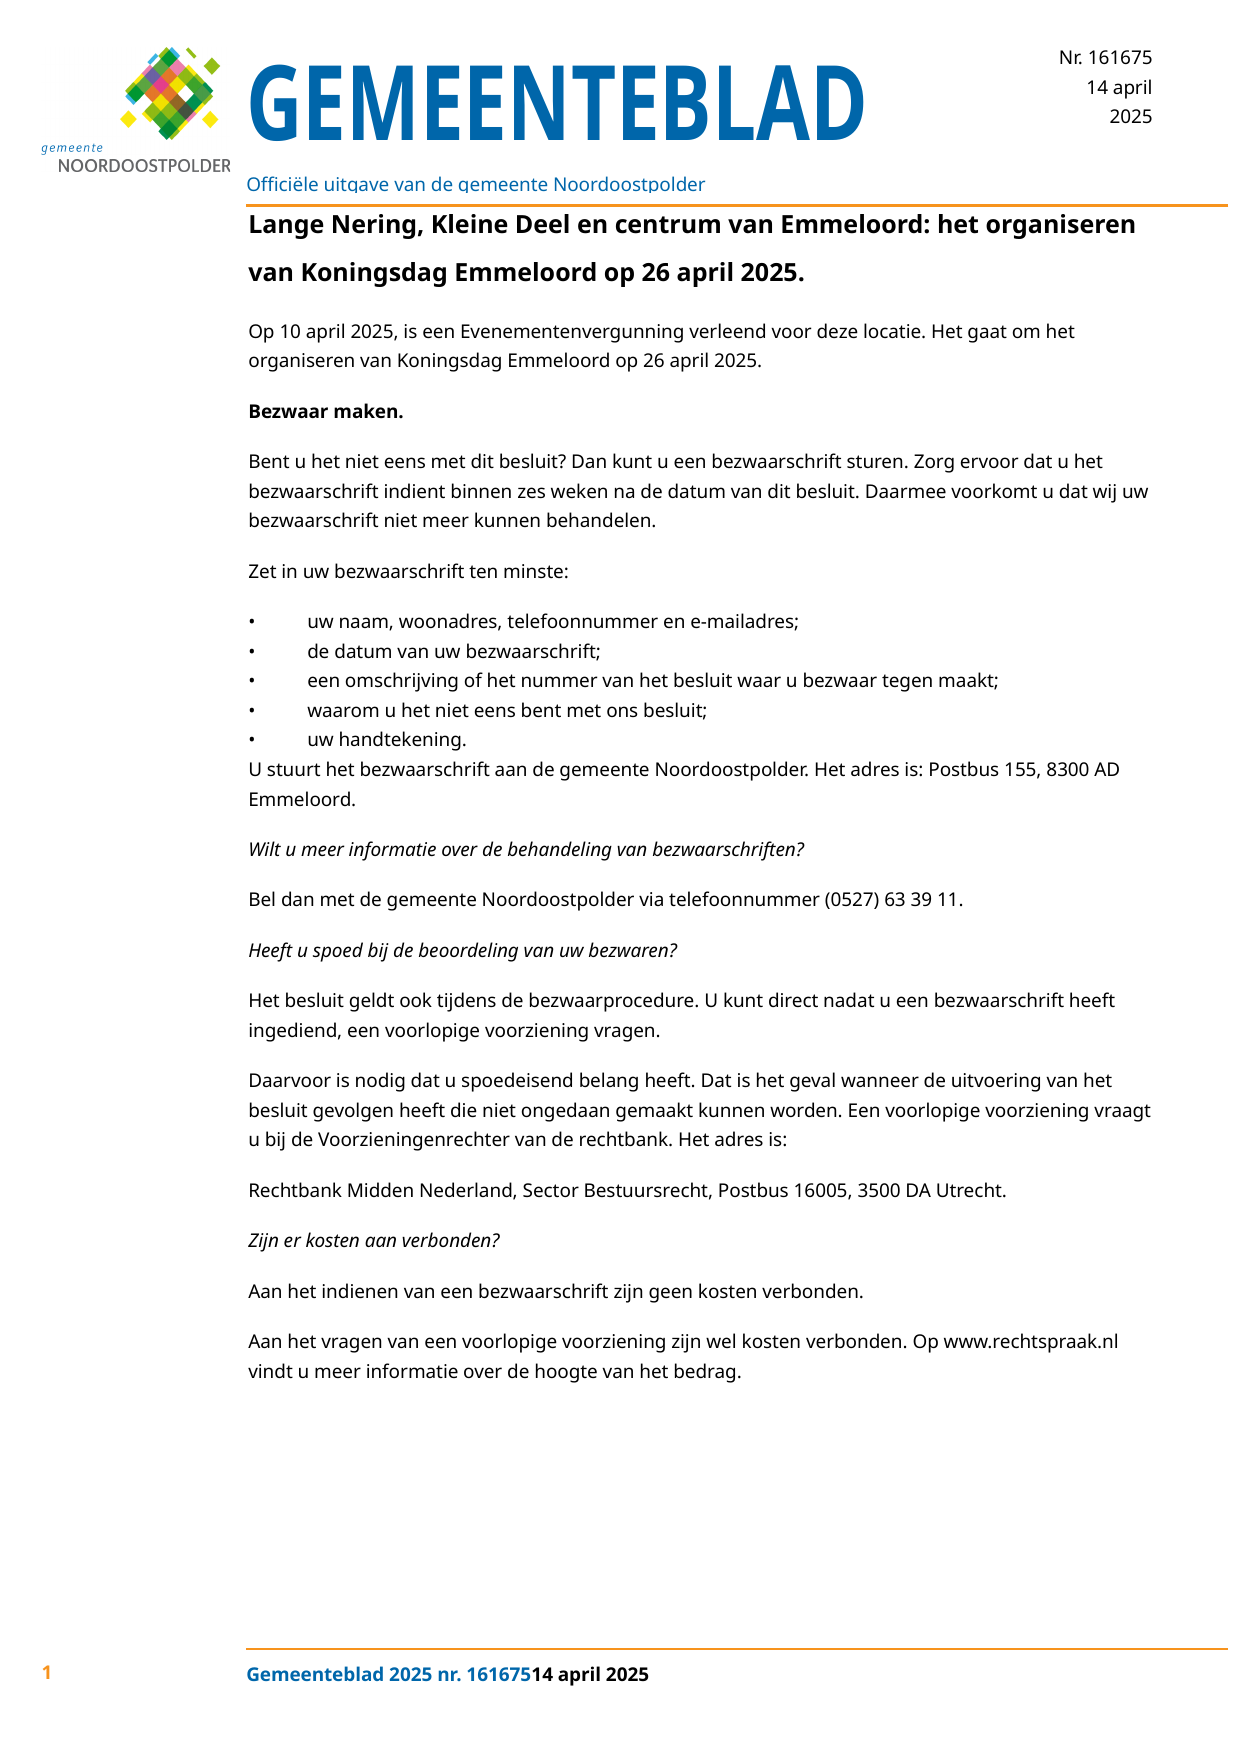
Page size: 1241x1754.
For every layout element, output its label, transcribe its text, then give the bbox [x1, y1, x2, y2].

text Bezwaar maken. [248, 398, 1152, 424]
text Het besluit geldt ook tijdens de bezwaarprocedure. U kunt direct nadat u een bezwaarschrift heeft ingediend, een voorlopige voorziening vragen. [248, 987, 1152, 1043]
text U stuurt het bezwaarschrift aan de gemeente Noordoostpolder. Het adres is: Postbus 155, 8300 AD Emmeloord. [248, 756, 1152, 812]
text Aan het vragen van een voorlopige voorziening zijn wel kosten verbonden. Op www.rechtspraak.nl vindt u meer informatie over de hoogte van het bedrag. [248, 1328, 1152, 1384]
list een omschrijving of het nummer van het besluit waar u bezwaar tegen maakt; [248, 667, 1152, 693]
text Zet in uw bezwaarschrift ten minste: [248, 558, 1152, 584]
text Daarvoor is nodig dat u spoedeisend belang heeft. Dat is het geval wanneer de uitvoering van het besluit gevolgen heeft die niet ongedaan gemaakt kunnen worden. Een voorlopige voorziening vraagt u bij de Voorzieningenrechter van de rechtbank. Het adres is: [248, 1067, 1152, 1152]
picture [41, 47, 231, 172]
text Op 10 april 2025, is een Evenementenvergunning verleend voor deze locatie. Het gaat om het organiseren van Koningsdag Emmeloord op 26 april 2025. [248, 318, 1152, 373]
text Bel dan met de gemeente Noordoostpolder via telefoonnummer (0527) 63 39 11. [248, 887, 1152, 912]
list de datum van uw bezwaarschrift; [248, 638, 1152, 664]
text Lange Nering, Kleine Deel en centrum van Emmeloord: het organiseren van Koningsdag Emmeloord op 26 april 2025. [248, 207, 1152, 288]
text Zijn er kosten aan verbonden? [248, 1227, 1152, 1253]
text Heeft u spoed bij de beoordeling van uw bezwaren? [248, 937, 1152, 963]
text Aan het indienen van een bezwaarschrift zijn geen kosten verbonden. [248, 1278, 1152, 1304]
text Rechtbank Midden Nederland, Sector Bestuursrecht, Postbus 16005, 3500 DA Utrecht. [248, 1177, 1152, 1203]
text Bent u het niet eens met dit besluit? Dan kunt u een bezwaarschrift sturen. Zorg ervoor dat u het bezwaarschrift indient binnen zes weken na de datum van dit besluit. Daarmee voorkomt u dat wij uw bezwaarschrift niet meer kunnen behandelen. [248, 448, 1152, 533]
list uw naam, woonadres, telefoonnummer en e-mailadres; [248, 608, 1152, 634]
text Wilt u meer informatie over de behandeling van bezwaarschriften? [248, 836, 1152, 862]
list uw handtekening. [248, 727, 1152, 752]
list waarom u het niet eens bent met ons besluit; [248, 697, 1152, 723]
